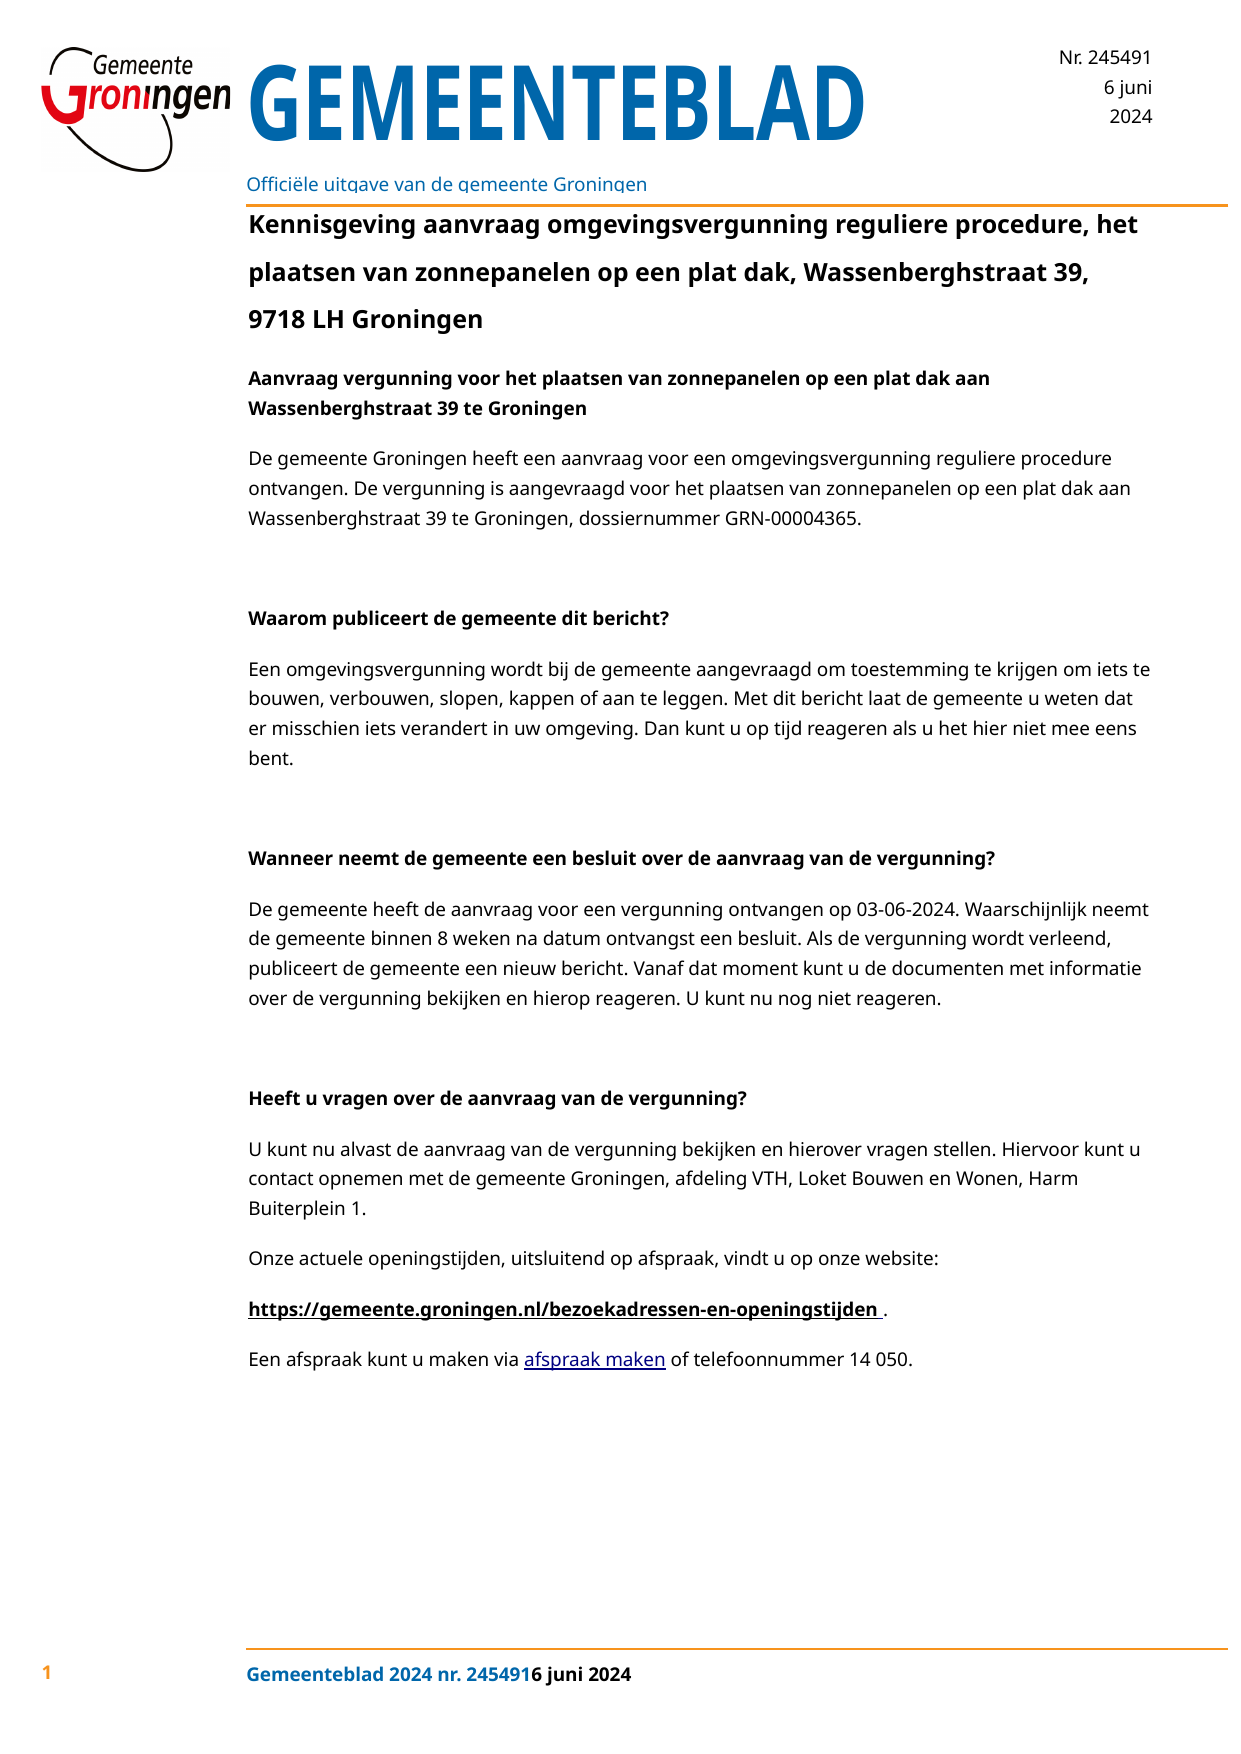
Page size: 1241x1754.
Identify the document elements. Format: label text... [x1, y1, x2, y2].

text Onze actuele openingstijden, uitsluitend op afspraak, vindt u op onze website: [248, 1246, 1152, 1271]
text Aanvraag vergunning voor het plaatsen van zonnepanelen op een plat dak aan Wassenberghstraat 39 te Groningen [248, 366, 1152, 421]
text U kunt nu alvast de aanvraag van de vergunning bekijken en hierover vragen stellen. Hiervoor kunt u contact opnemen met de gemeente Groningen, afdeling VTH, Loket Bouwen en Wonen, Harm Buiterplein 1. [248, 1136, 1152, 1221]
text Heeft u vragen over de aanvraag van de vergunning? [248, 1086, 1152, 1111]
text Waarom publiceert de gemeente dit bericht? [248, 606, 1152, 631]
text De gemeente Groningen heeft een aanvraag voor een omgevingsvergunning reguliere procedure ontvangen. De vergunning is aangevraagd voor het plaatsen van zonnepanelen op een plat dak aan Wassenberghstraat 39 te Groningen, dossiernummer GRN-00004365. [248, 446, 1152, 530]
picture [41, 47, 231, 172]
text De gemeente heeft de aanvraag voor een vergunning ontvangen op 03-06-2024. Waarschijnlijk neemt de gemeente binnen 8 weken na datum ontvangst een besluit. Als de vergunning wordt verleend, publiceert de gemeente een nieuw bericht. Vanaf dat moment kunt u de documenten met informatie over de vergunning bekijken en hierop reageren. U kunt nu nog niet reageren. [248, 896, 1152, 1010]
text https://gemeente.groningen.nl/bezoekadressen-en-openingstijden . [248, 1296, 1152, 1322]
text Een afspraak kunt u maken via afspraak maken of telefoonnummer 14 050. [248, 1346, 1152, 1372]
text Kennisgeving aanvraag omgevingsvergunning reguliere procedure, het plaatsen van zonnepanelen op een plat dak, Wassenberghstraat 39, 9718 LH Groningen [248, 207, 1152, 336]
text Een omgevingsvergunning wordt bij de gemeente aangevraagd om toestemming te krijgen om iets te bouwen, verbouwen, slopen, kappen of aan te leggen. Met dit bericht laat de gemeente u weten dat er misschien iets verandert in uw omgeving. Dan kunt u op tijd reageren als u het hier niet mee eens bent. [248, 656, 1152, 770]
text Wanneer neemt de gemeente een besluit over de aanvraag van de vergunning? [248, 846, 1152, 871]
